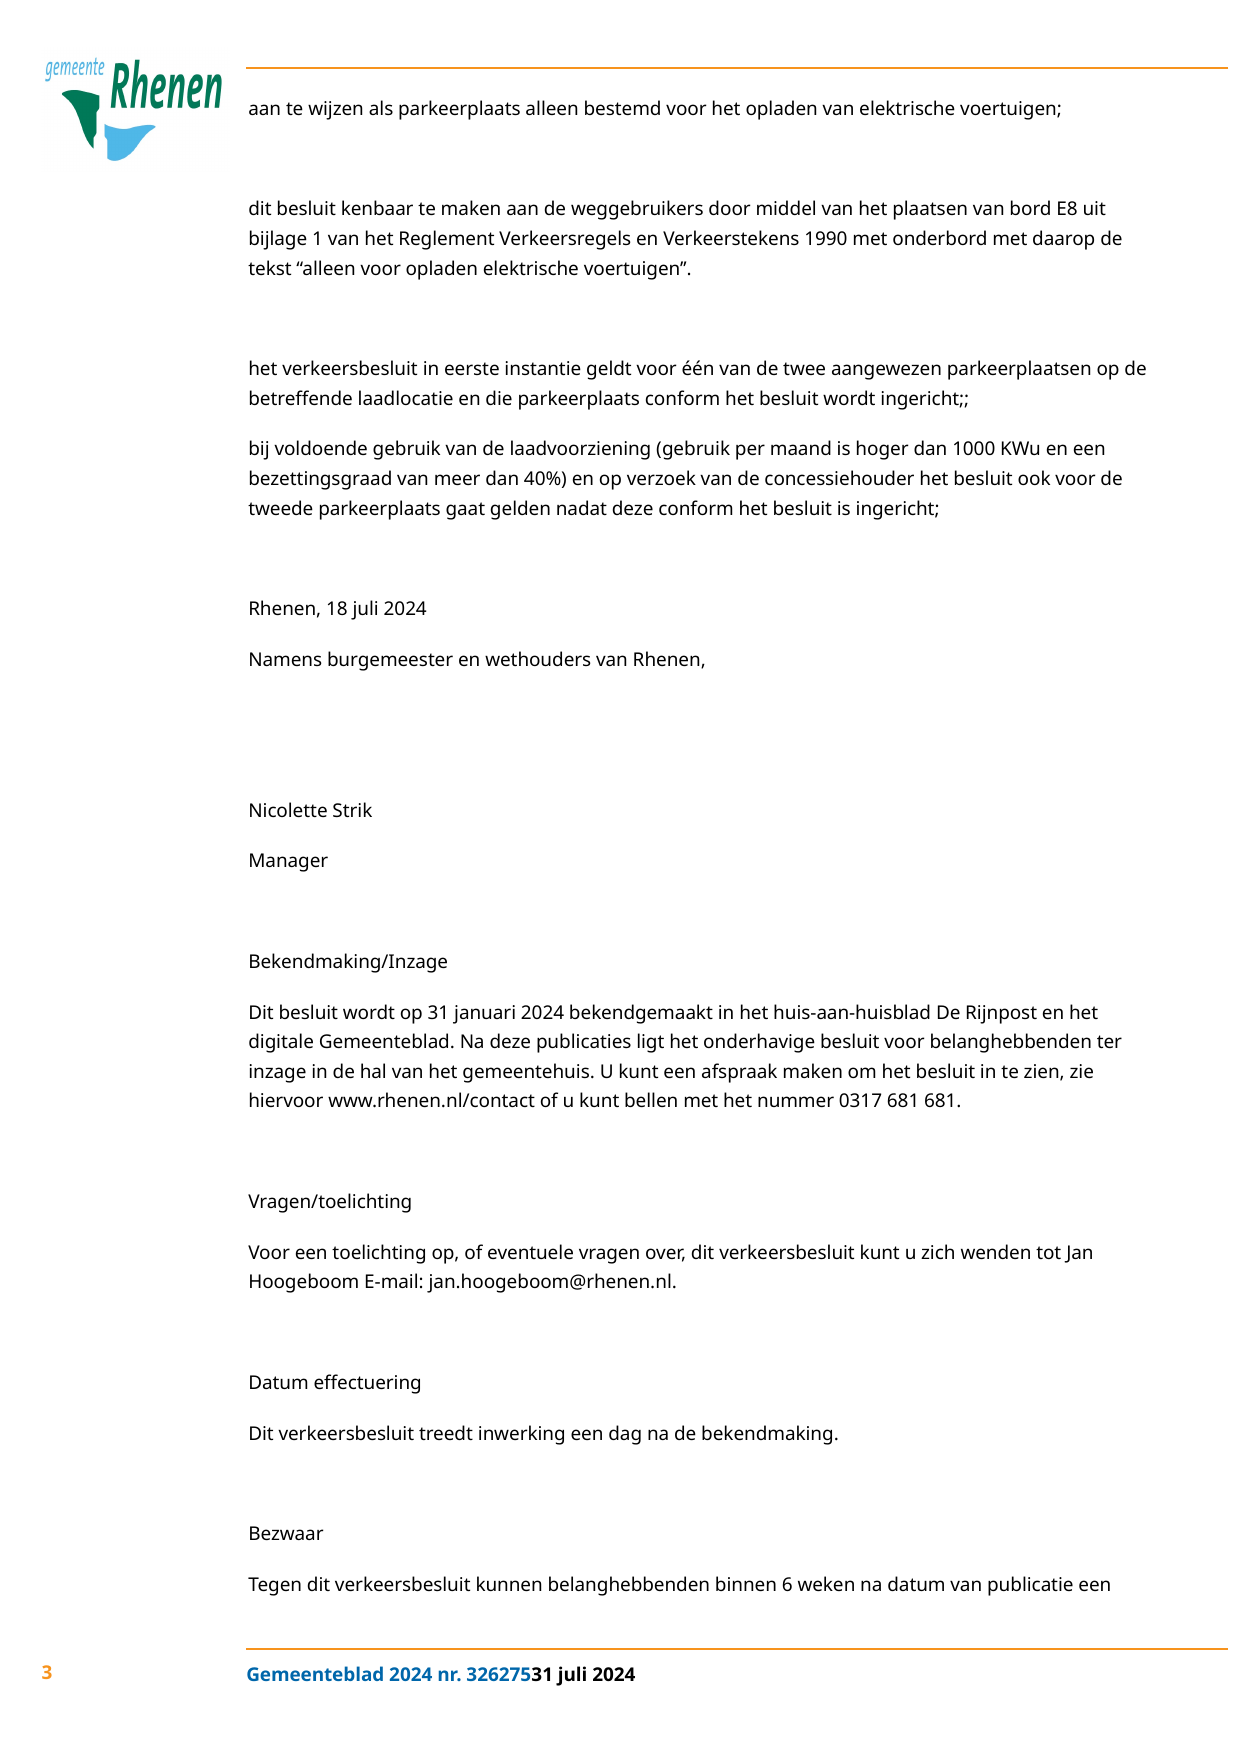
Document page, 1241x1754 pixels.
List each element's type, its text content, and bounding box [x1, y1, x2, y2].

text Vragen/toelichting [248, 1188, 1152, 1214]
text Namens burgemeester en wethouders van Rhenen, [248, 646, 1152, 672]
text Nicolette Strik [248, 797, 1152, 823]
text Rhenen, 18 juli 2024 [248, 596, 1152, 621]
text Voor een toelichting op, of eventuele vragen over, dit verkeersbesluit kunt u zich wenden tot Jan Hoogeboom E-mail: jan.hoogeboom@rhenen.nl. [248, 1239, 1152, 1294]
picture [41, 47, 231, 172]
text aan te wijzen als parkeerplaats alleen bestemd voor het opladen van elektrische voertuigen; [248, 95, 1152, 121]
text bij voldoende gebruik van de laadvoorziening (gebruik per maand is hoger dan 1000 KWu en een bezettingsgraad van meer dan 40%) en op verzoek van de concessiehouder het besluit ook voor de tweede parkeerplaats gaat gelden nadat deze conform het besluit is ingericht; [248, 436, 1152, 521]
text Dit verkeersbesluit treedt inwerking een dag na de bekendmaking. [248, 1420, 1152, 1446]
text Bekendmaking/Inzage [248, 948, 1152, 974]
text dit besluit kenbaar te maken aan de weggebruikers door middel van het plaatsen van bord E8 uit bijlage 1 van het Reglement Verkeersregels en Verkeerstekens 1990 met onderbord met daarop de tekst “alleen voor opladen elektrische voertuigen’’. [248, 196, 1152, 281]
text Bezwaar [248, 1521, 1152, 1546]
text Manager [248, 848, 1152, 873]
text Tegen dit verkeersbesluit kunnen belanghebbenden binnen 6 weken na datum van publicatie een [248, 1571, 1152, 1597]
text Dit besluit wordt op 31 januari 2024 bekendgemaakt in het huis-aan-huisblad De Rijnpost en het digitale Gemeenteblad. Na deze publicaties ligt het onderhavige besluit voor belanghebbenden ter inzage in de hal van het gemeentehuis. U kunt een afspraak maken om het besluit in te zien, zie hiervoor www.rhenen.nl/contact of u kunt bellen met het nummer 0317 681 681. [248, 999, 1152, 1113]
text het verkeersbesluit in eerste instantie geldt voor één van de twee aangewezen parkeerplaatsen op de betreffende laadlocatie en die parkeerplaats conform het besluit wordt ingericht;; [248, 356, 1152, 411]
text Datum effectuering [248, 1369, 1152, 1395]
